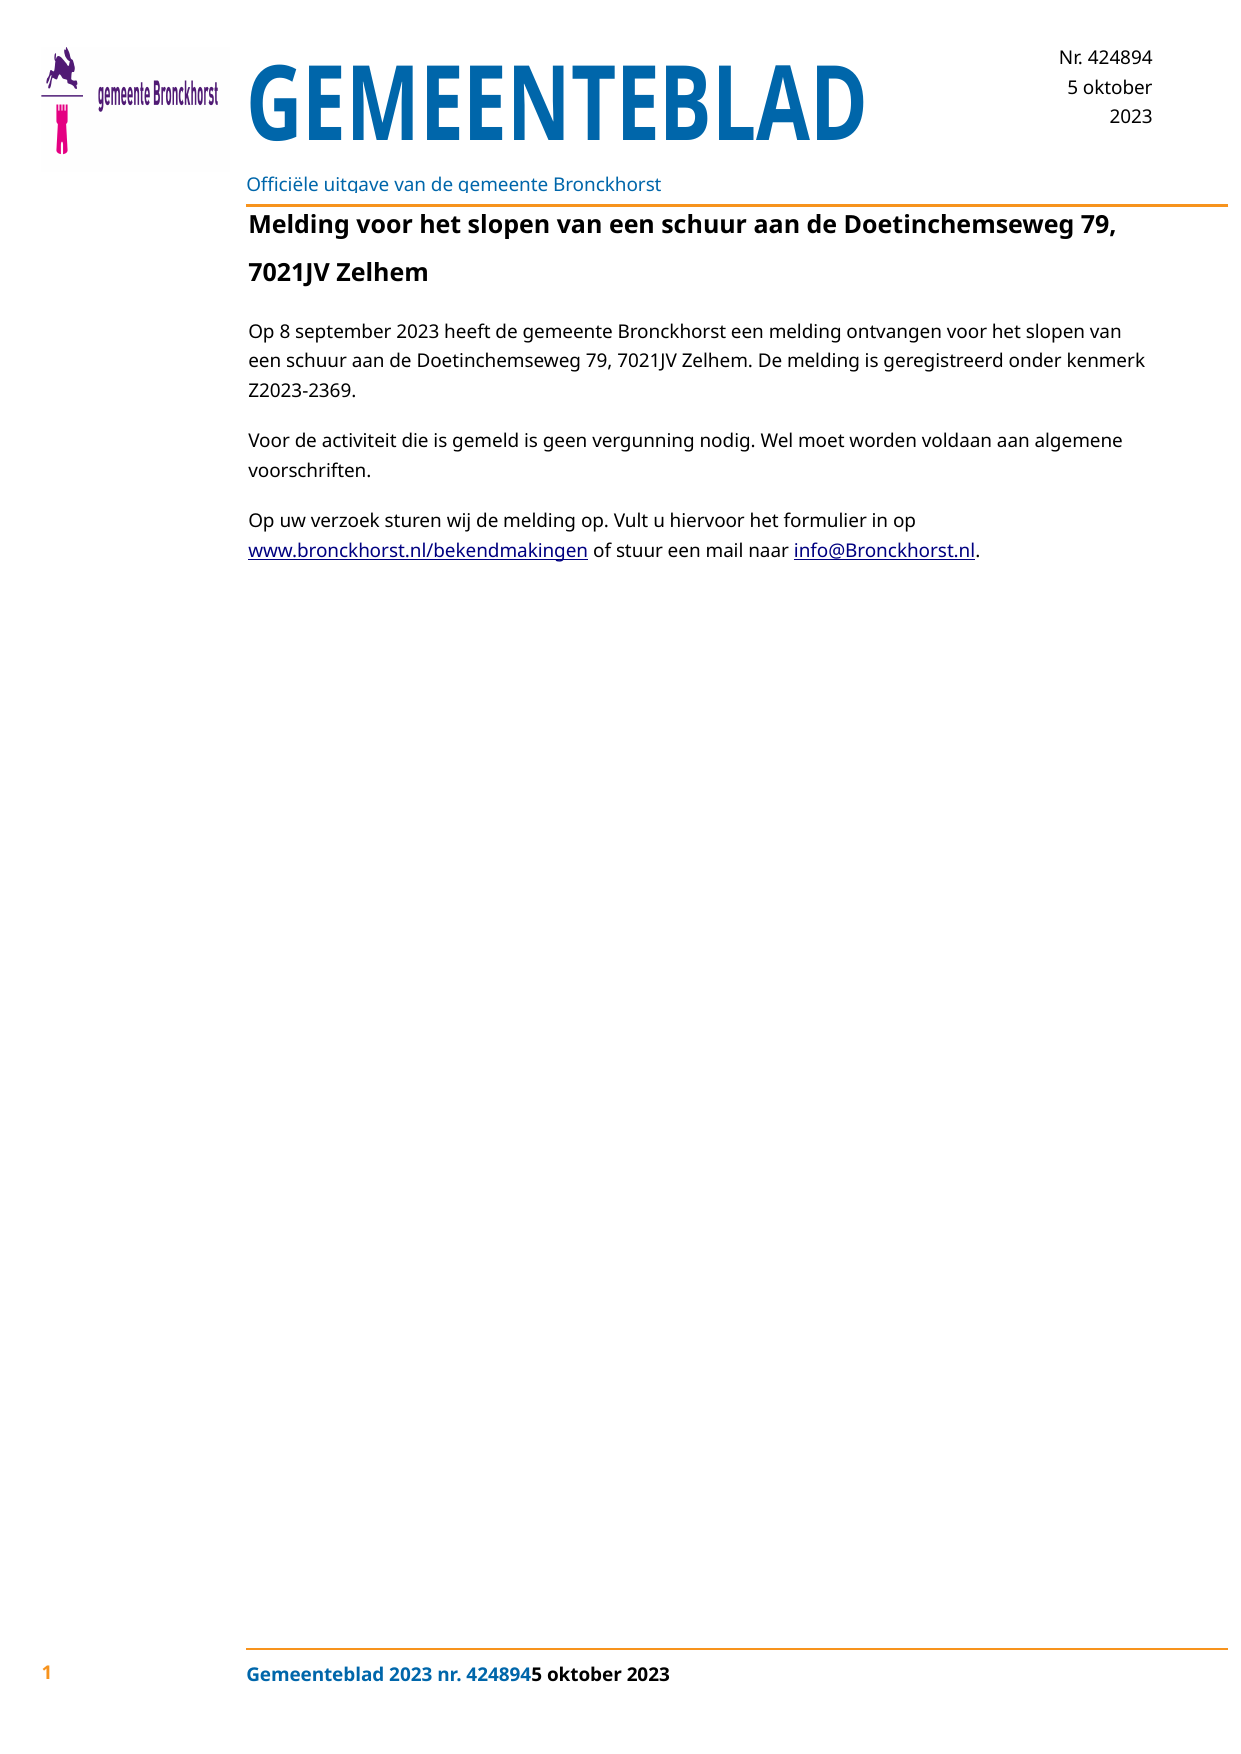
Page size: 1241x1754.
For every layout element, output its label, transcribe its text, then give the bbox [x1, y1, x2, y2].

text Melding voor het slopen van een schuur aan de Doetinchemseweg 79, 7021JV Zelhem [248, 207, 1152, 288]
text Op 8 september 2023 heeft de gemeente Bronckhorst een melding ontvangen voor het slopen van een schuur aan de Doetinchemseweg 79, 7021JV Zelhem. De melding is geregistreerd onder kenmerk Z2023-2369. [248, 318, 1152, 403]
text Op uw verzoek sturen wij de melding op. Vult u hiervoor het formulier in op www.bronckhorst.nl/bekendmakingen of stuur een mail naar info@Bronckhorst.nl. [248, 507, 1152, 563]
picture [41, 47, 231, 172]
text Voor de activiteit die is gemeld is geen vergunning nodig. Wel moet worden voldaan aan algemene voorschriften. [248, 427, 1152, 483]
